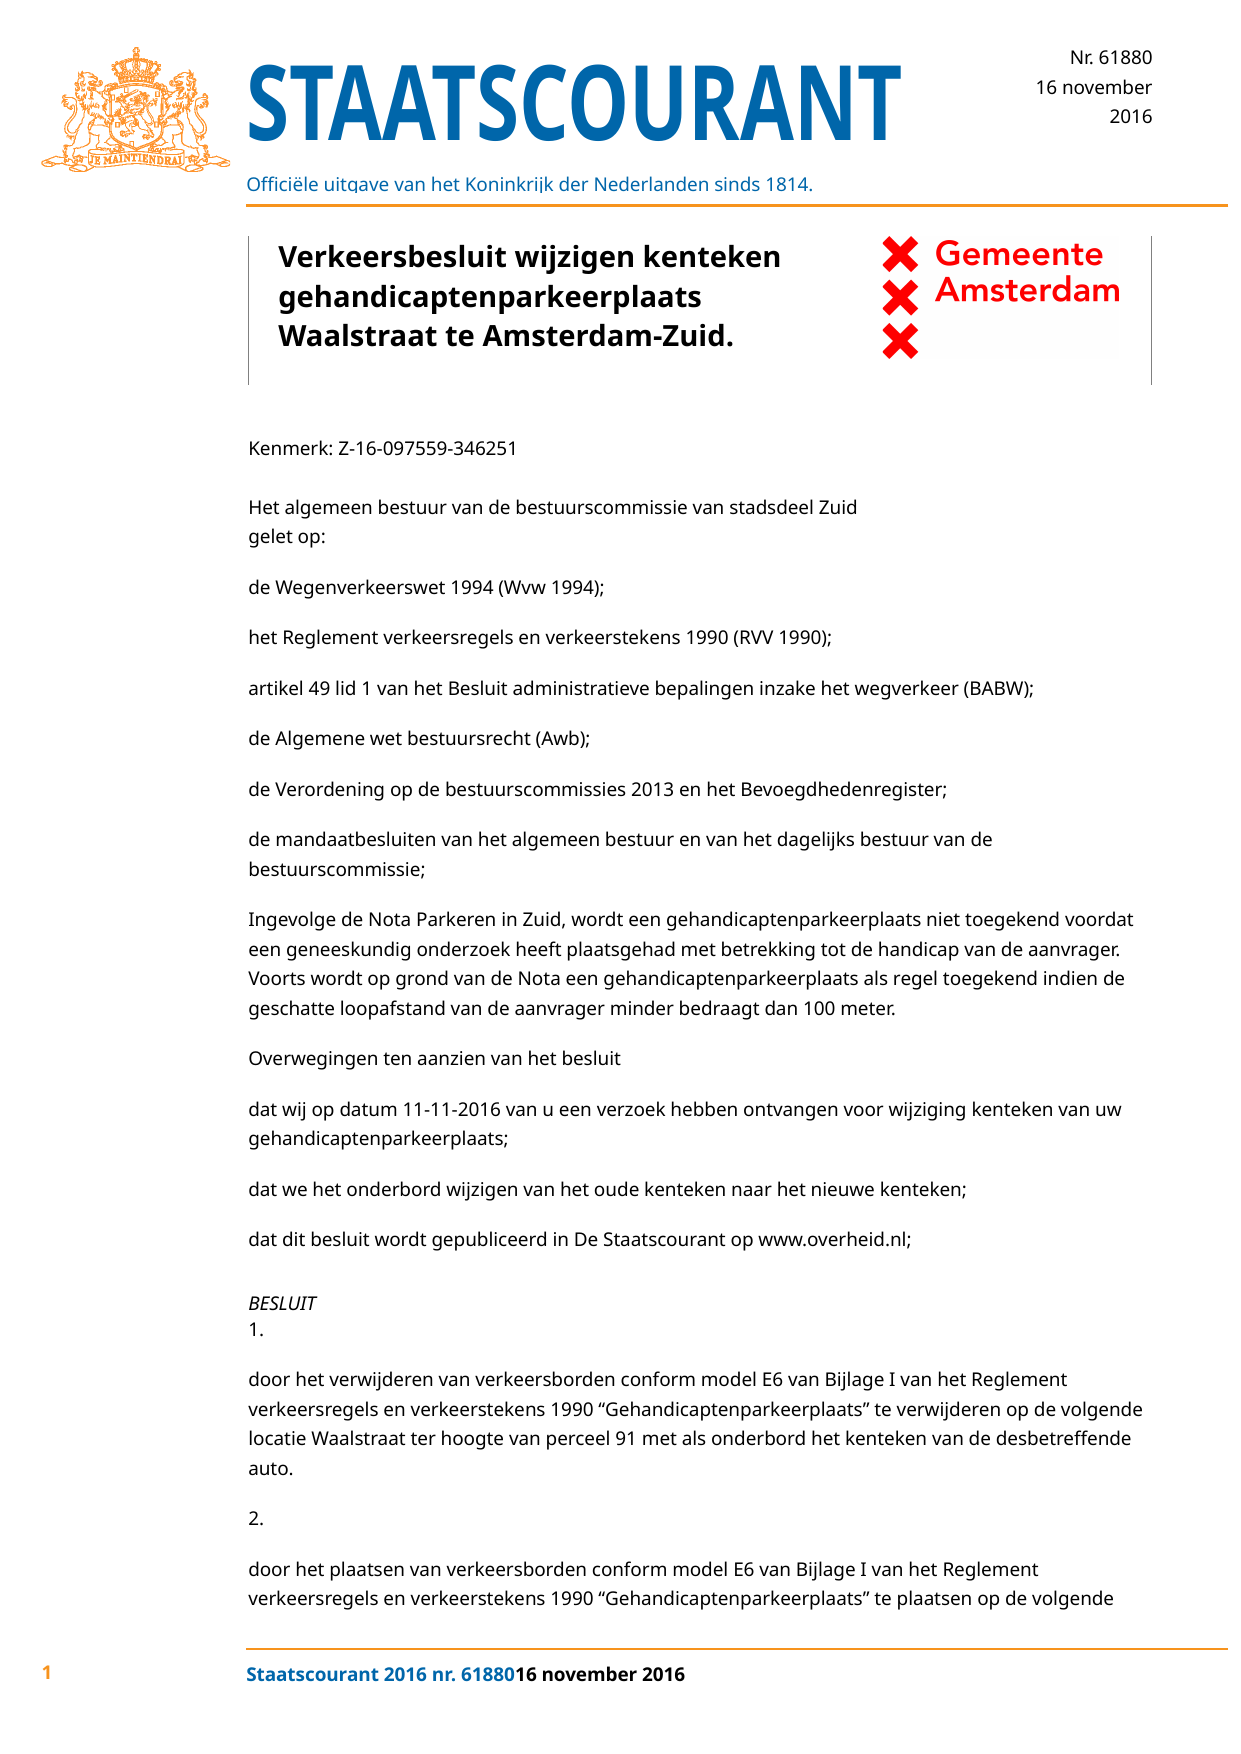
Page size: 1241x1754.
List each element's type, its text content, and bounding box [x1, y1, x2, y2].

text Kenmerk: Z-16-097559-346251 [248, 435, 1152, 461]
text dat wij op datum 11-11-2016 van u een verzoek hebben ontvangen voor wijziging kenteken van uw gehandicaptenparkeerplaats; [248, 1096, 1152, 1151]
text Het algemeen bestuur van de bestuurscommissie van stadsdeel Zuid [248, 494, 1152, 520]
text dat dit besluit wordt gepubliceerd in De Staatscourant op www.overheid.nl; [248, 1226, 1152, 1252]
picture [882, 236, 1119, 359]
text door het verwijderen van verkeersborden conform model E6 van Bijlage I van het Reglement verkeersregels en verkeerstekens 1990 “Gehandicaptenparkeerplaats” te verwijderen op de volgende locatie Waalstraat ter hoogte van perceel 91 met als onderbord het kenteken van de desbetreffende auto. [248, 1366, 1152, 1481]
text de Wegenverkeerswet 1994 (Wvw 1994); [248, 574, 1152, 600]
text Ingevolge de Nota Parkeren in Zuid, wordt een gehandicaptenparkeerplaats niet toegekend voordat een geneeskundig onderzoek heeft plaatsgehad met betrekking tot de handicap van de aanvrager. Voorts wordt op grond van de Nota een gehandicaptenparkeerplaats als regel toegekend indien de geschatte loopafstand van de aanvrager minder bedraagt dan 100 meter. [248, 906, 1152, 1021]
text dat we het onderbord wijzigen van het oude kenteken naar het nieuwe kenteken; [248, 1176, 1152, 1202]
text de Algemene wet bestuursrecht (Awb); [248, 725, 1152, 751]
text gelet op: [248, 524, 1152, 549]
text de mandaatbesluiten van het algemeen bestuur en van het dagelijks bestuur van de bestuurscommissie; [248, 826, 1152, 882]
text 2. [248, 1506, 1152, 1531]
text 1. [248, 1316, 1152, 1342]
text het Reglement verkeersregels en verkeerstekens 1990 (RVV 1990); [248, 624, 1152, 650]
text door het plaatsen van verkeersborden conform model E6 van Bijlage I van het Reglement verkeersregels en verkeerstekens 1990 “Gehandicaptenparkeerplaats” te plaatsen op de volgende [248, 1556, 1152, 1611]
text artikel 49 lid 1 van het Besluit administratieve bepalingen inzake het wegverkeer (BABW); [248, 675, 1152, 701]
text BESLUIT [248, 1290, 1152, 1316]
text de Verordening op de bestuurscommissies 2013 en het Bevoegdhedenregister; [248, 776, 1152, 802]
text Overwegingen ten aanzien van het besluit [248, 1045, 1152, 1071]
table_header Verkeersbesluit wijzigen kenteken gehandicaptenparkeerplaats Waalstraat te Amsterdam-Zuid. [249, 236, 850, 385]
picture [41, 47, 231, 172]
table_header [850, 236, 1151, 385]
